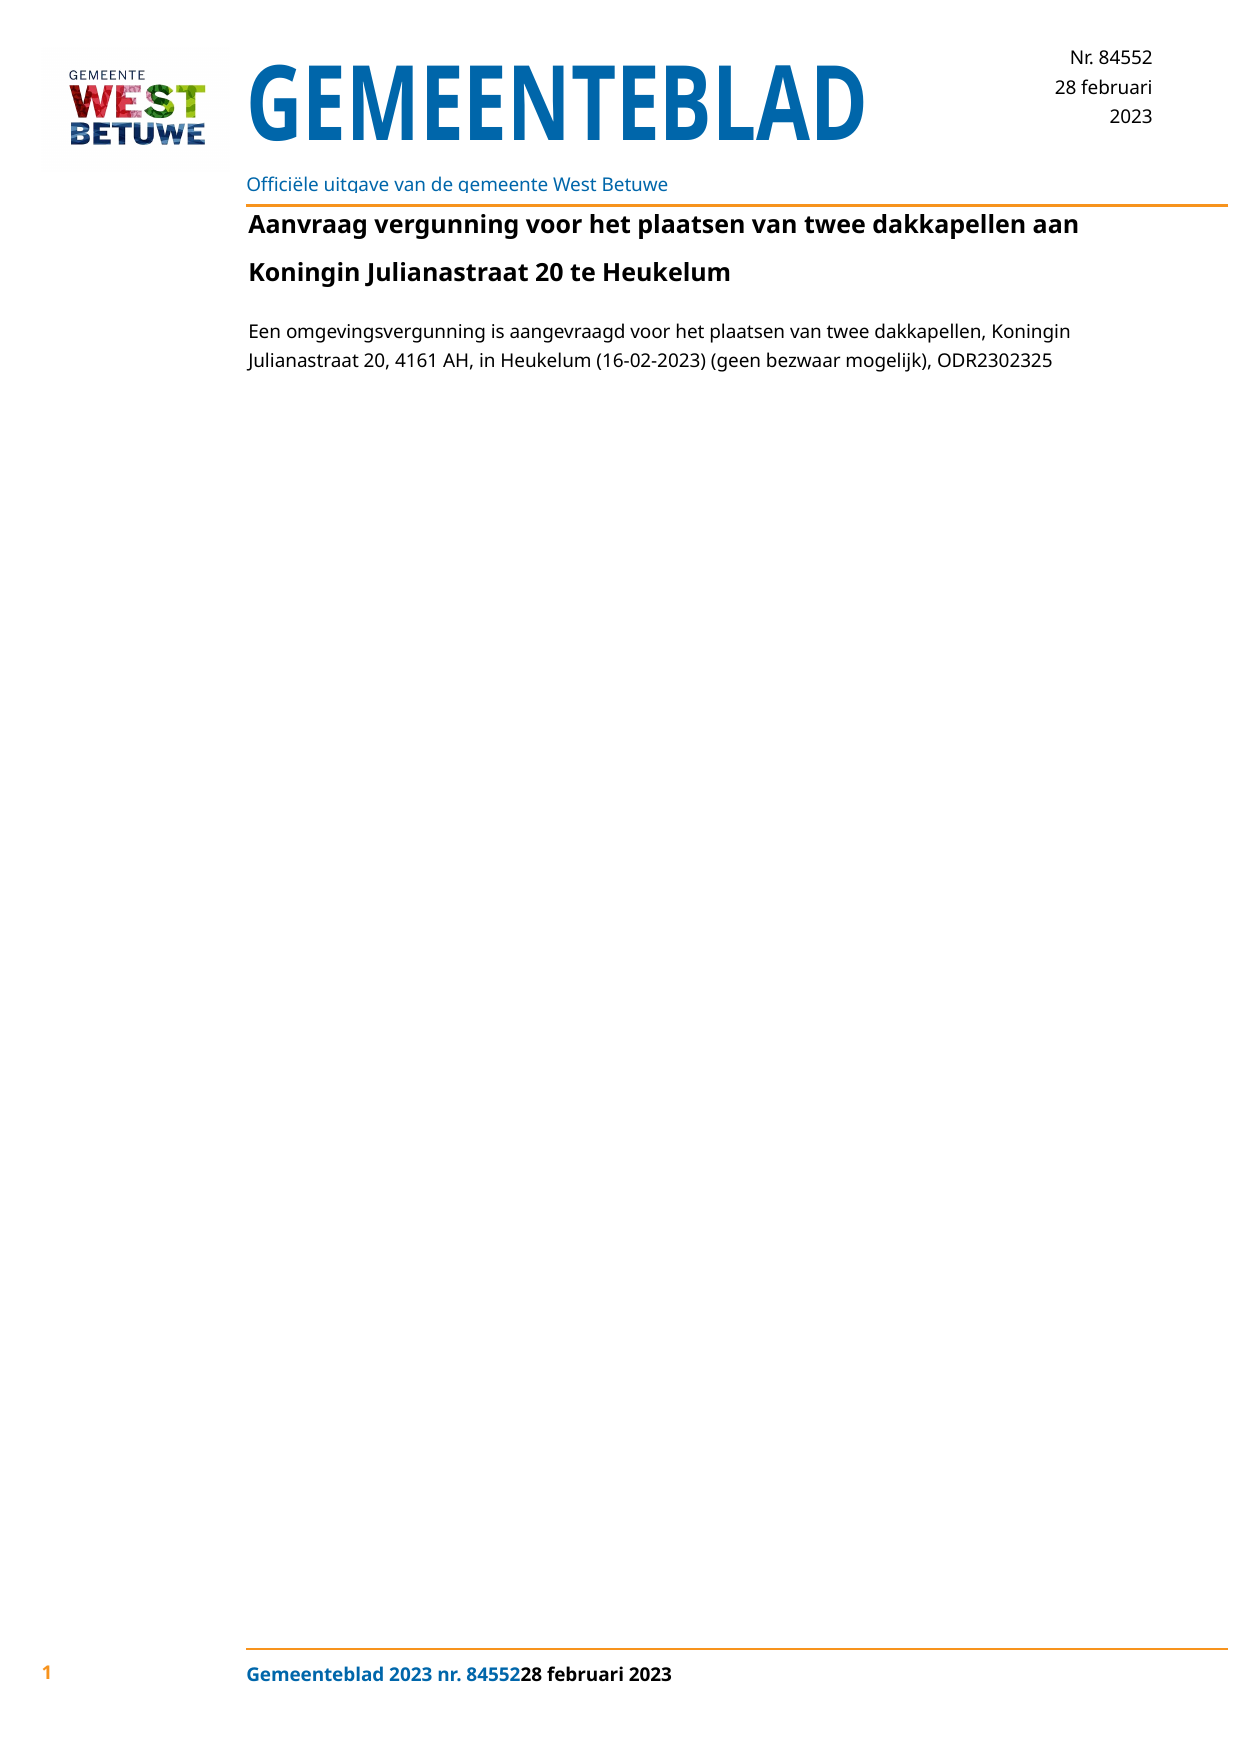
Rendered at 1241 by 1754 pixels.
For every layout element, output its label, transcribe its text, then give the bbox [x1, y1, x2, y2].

picture [41, 47, 231, 172]
text Een omgevingsvergunning is aangevraagd voor het plaatsen van twee dakkapellen, Koningin Julianastraat 20, 4161 AH, in Heukelum (16-02-2023) (geen bezwaar mogelijk), ODR2302325 [248, 318, 1152, 373]
text Aanvraag vergunning voor het plaatsen van twee dakkapellen aan Koningin Julianastraat 20 te Heukelum [248, 207, 1152, 288]
